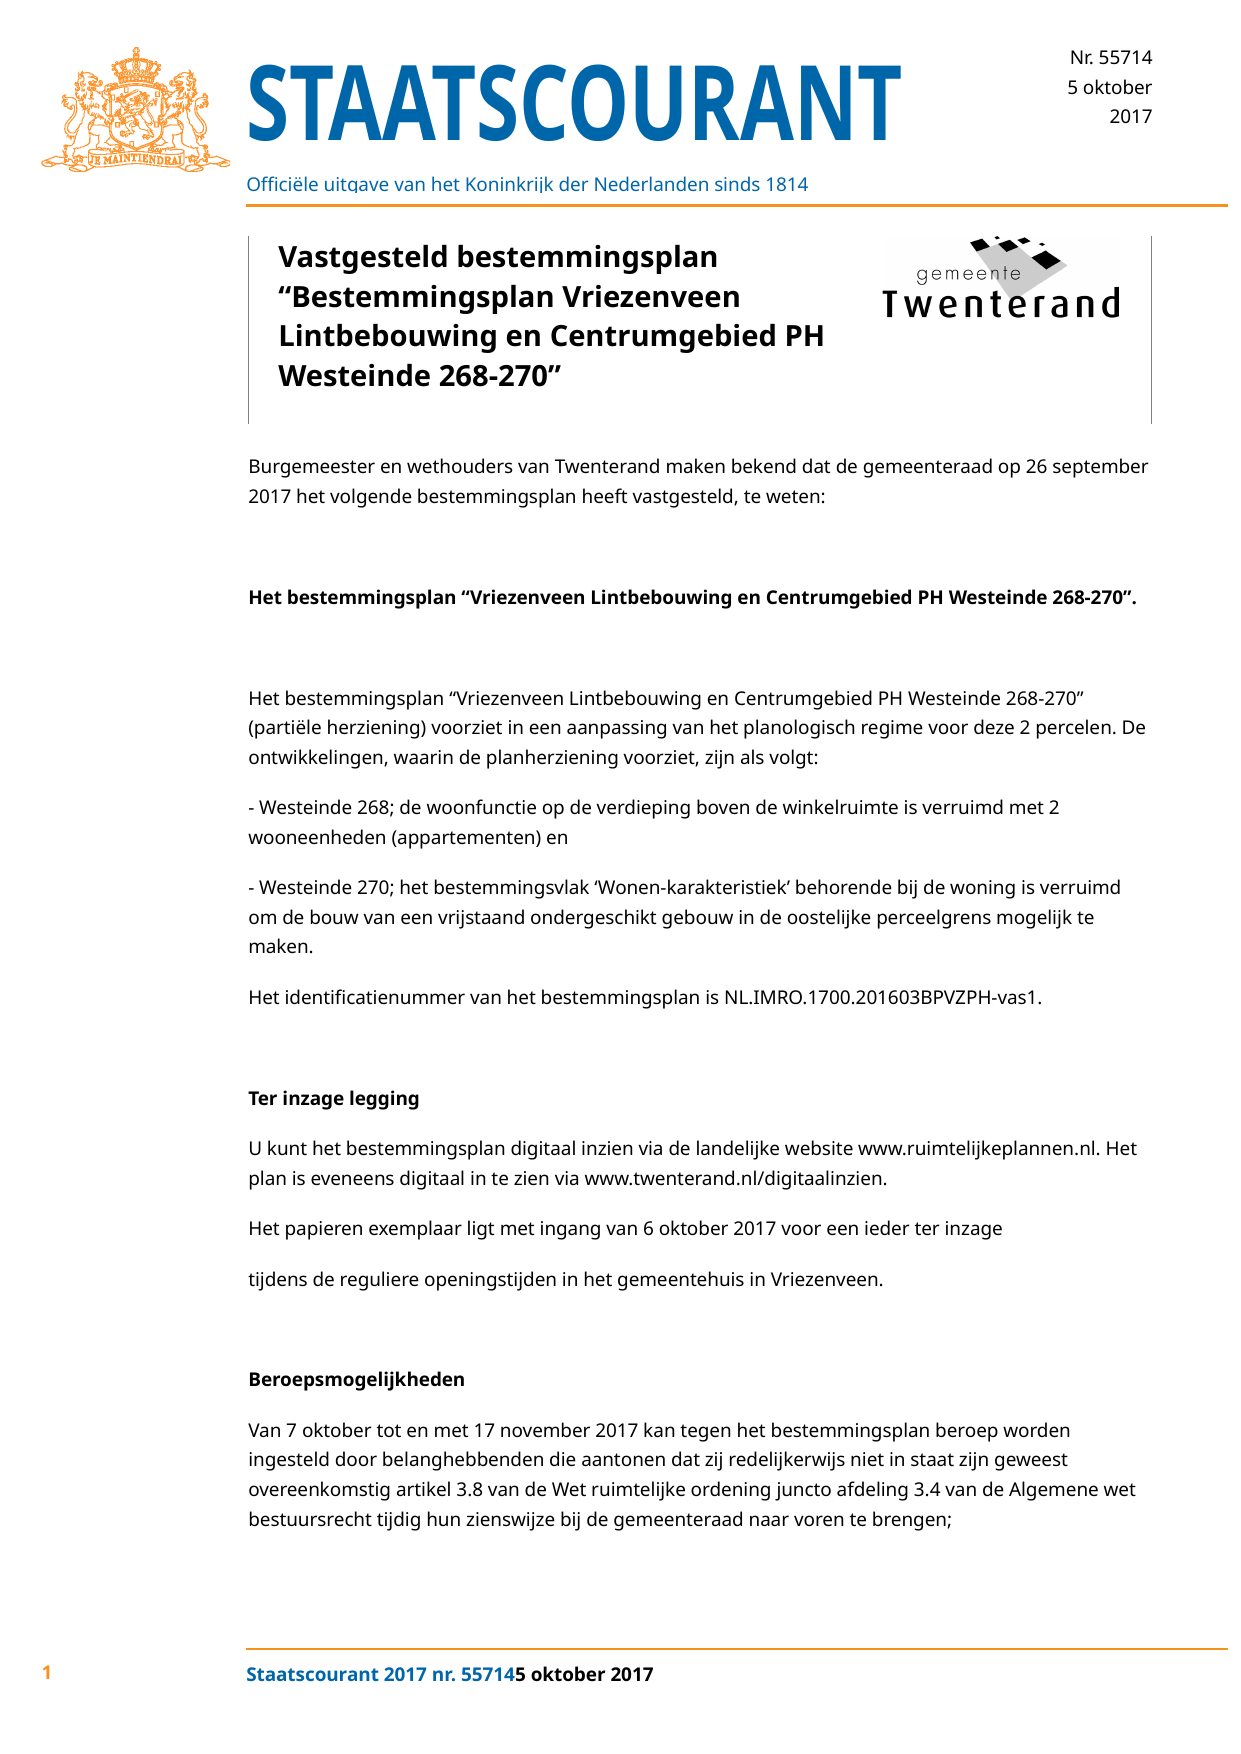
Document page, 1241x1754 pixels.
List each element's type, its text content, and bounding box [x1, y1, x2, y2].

table_header [850, 236, 1151, 424]
text Ter inzage legging [248, 1085, 1152, 1111]
text Van 7 oktober tot en met 17 november 2017 kan tegen het bestemmingsplan beroep worden ingesteld door belanghebbenden die aantonen dat zij redelijkerwijs niet in staat zijn geweest overeenkomstig artikel 3.8 van de Wet ruimtelijke ordening juncto afdeling 3.4 van de Algemene wet bestuursrecht tijdig hun zienswijze bij de gemeenteraad naar voren te brengen; [248, 1417, 1152, 1531]
picture [882, 236, 1119, 319]
text - Westeinde 268; de woonfunctie op de verdieping boven de winkelruimte is verruimd met 2 wooneenheden (appartementen) en [248, 794, 1152, 850]
text Het bestemmingsplan “Vriezenveen Lintbebouwing en Centrumgebied PH Westeinde 268-270” (partiële herziening) voorziet in een aanpassing van het planologisch regime voor deze 2 percelen. De ontwikkelingen, waarin de planherziening voorziet, zijn als volgt: [248, 685, 1152, 770]
text Burgemeester en wethouders van Twenterand maken bekend dat de gemeenteraad op 26 september 2017 het volgende bestemmingsplan heeft vastgesteld, te weten: [248, 454, 1152, 509]
text Het papieren exemplaar ligt met ingang van 6 oktober 2017 voor een ieder ter inzage [248, 1215, 1152, 1241]
text U kunt het bestemmingsplan digitaal inzien via de landelijke website www.ruimtelijkeplannen.nl. Het plan is eveneens digitaal in te zien via www.twenterand.nl/digitaalinzien. [248, 1135, 1152, 1191]
picture [41, 47, 231, 172]
text Het identificatienummer van het bestemmingsplan is NL.IMRO.1700.201603BPVZPH-vas1. [248, 984, 1152, 1010]
text Het bestemmingsplan “Vriezenveen Lintbebouwing en Centrumgebied PH Westeinde 268-270”. [248, 584, 1152, 610]
table_header Vastgesteld bestemmingsplan “Bestemmingsplan Vriezenveen Lintbebouwing en Centrumgebied PH Westeinde 268-270” [249, 236, 850, 424]
text - Westeinde 270; het bestemmingsvlak ‘Wonen-karakteristiek’ behorende bij de woning is verruimd om de bouw van een vrijstaand ondergeschikt gebouw in de oostelijke perceelgrens mogelijk te maken. [248, 874, 1152, 959]
text tijdens de reguliere openingstijden in het gemeentehuis in Vriezenveen. [248, 1266, 1152, 1291]
text Beroepsmogelijkheden [248, 1367, 1152, 1392]
